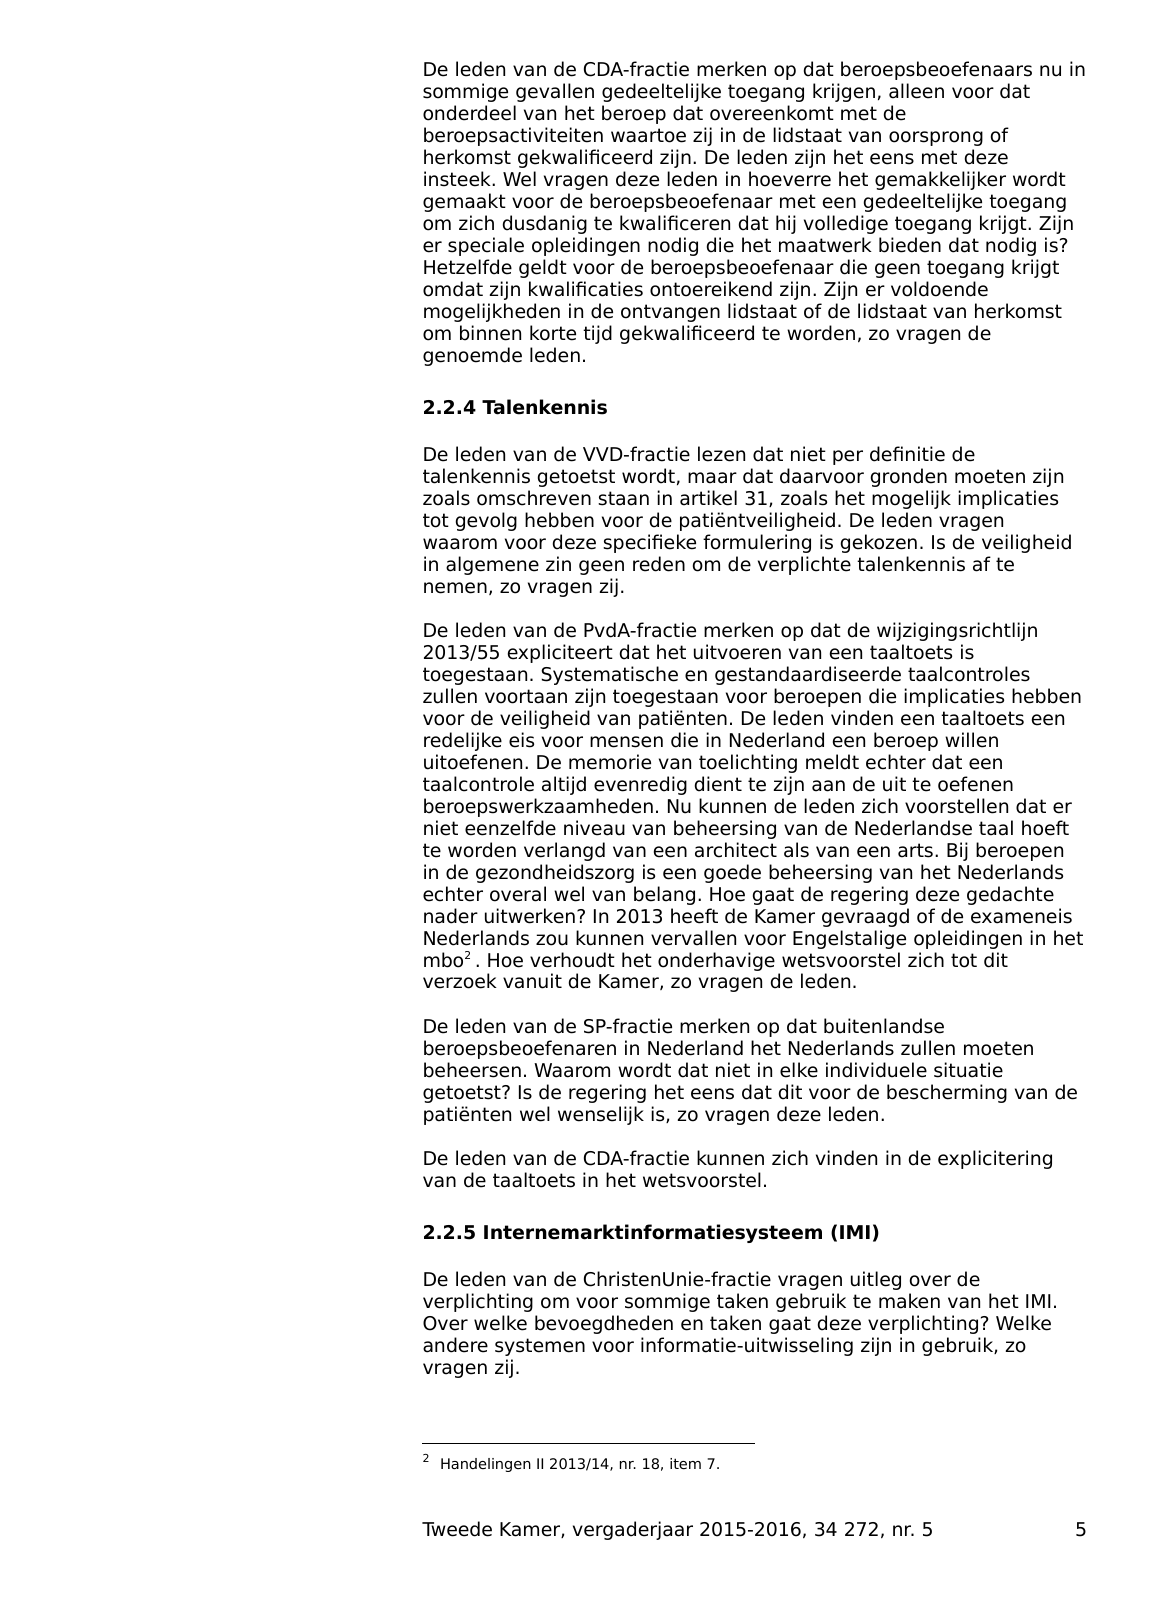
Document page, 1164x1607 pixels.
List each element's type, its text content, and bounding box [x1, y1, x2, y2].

text De leden van de ChristenUnie-fractie vragen uitleg over de verplichting om voor sommige taken gebruik te maken van het IMI. Over welke bevoegdheden en taken gaat deze verplichting? Welke andere systemen voor informatie-uitwisseling zijn in gebruik, zo vragen zij. [422, 1269, 1087, 1378]
text De leden van de VVD-fractie lezen dat niet per definitie de talenkennis getoetst wordt, maar dat daarvoor gronden moeten zijn zoals omschreven staan in artikel 31, zoals het mogelijk implicaties tot gevolg hebben voor de patiëntveiligheid. De leden vragen waarom voor deze specifieke formulering is gekozen. Is de veiligheid in algemene zin geen reden om de verplichte talenkennis af te nemen, zo vragen zij. [422, 444, 1087, 598]
text De leden van de SP-fractie merken op dat buitenlandse beroepsbeoefenaren in Nederland het Nederlands zullen moeten beheersen. Waarom wordt dat niet in elke individuele situatie getoetst? Is de regering het eens dat dit voor de bescherming van de patiënten wel wenselijk is, zo vragen deze leden. [422, 1016, 1087, 1126]
subtitle 2.2.4 Talenkennis [422, 397, 1087, 419]
text De leden van de CDA-fractie kunnen zich vinden in de explicitering van de taaltoets in het wetsvoorstel. [422, 1148, 1087, 1192]
text Handelingen II 2013/14, nr. 18, item 7. [422, 1452, 1087, 1474]
text De leden van de CDA-fractie merken op dat beroepsbeoefenaars nu in sommige gevallen gedeeltelijke toegang krijgen, alleen voor dat onderdeel van het beroep dat overeenkomt met de beroepsactiviteiten waartoe zij in de lidstaat van oorsprong of herkomst gekwalificeerd zijn. De leden zijn het eens met deze insteek. Wel vragen deze leden in hoeverre het gemakkelijker wordt gemaakt voor de beroepsbeoefenaar met een gedeeltelijke toegang om zich dusdanig te kwalificeren dat hij volledige toegang krijgt. Zijn er speciale opleidingen nodig die het maatwerk bieden dat nodig is? Hetzelfde geldt voor de beroepsbeoefenaar die geen toegang krijgt omdat zijn kwalificaties ontoereikend zijn. Zijn er voldoende mogelijkheden in de ontvangen lidstaat of de lidstaat van herkomst om binnen korte tijd gekwalificeerd te worden, zo vragen de genoemde leden. [422, 59, 1087, 367]
text De leden van de PvdA-fractie merken op dat de wijzigingsrichtlijn 2013/55 expliciteert dat het uitvoeren van een taaltoets is toegestaan. Systematische en gestandaardiseerde taalcontroles zullen voortaan zijn toegestaan voor beroepen die implicaties hebben voor de veiligheid van patiënten. De leden vinden een taaltoets een redelijke eis voor mensen die in Nederland een beroep willen uitoefenen. De memorie van toelichting meldt echter dat een taalcontrole altijd evenredig dient te zijn aan de uit te oefenen beroepswerkzaamheden. Nu kunnen de leden zich voorstellen dat er niet eenzelfde niveau van beheersing van de Nederlandse taal hoeft te worden verlangd van een architect als van een arts. Bij beroepen in de gezondheidszorg is een goede beheersing van het Nederlands echter overal wel van belang. Hoe gaat de regering deze gedachte nader uitwerken? In 2013 heeft de Kamer gevraagd of de exameneis Nederlands zou kunnen vervallen voor Engelstalige opleidingen in het mbo. Hoe verhoudt het onderhavige wetsvoorstel zich tot dit verzoek vanuit de Kamer, zo vragen de leden. [422, 620, 1087, 993]
subtitle 2.2.5 Internemarktinformatiesysteem (IMI) [422, 1222, 1087, 1244]
